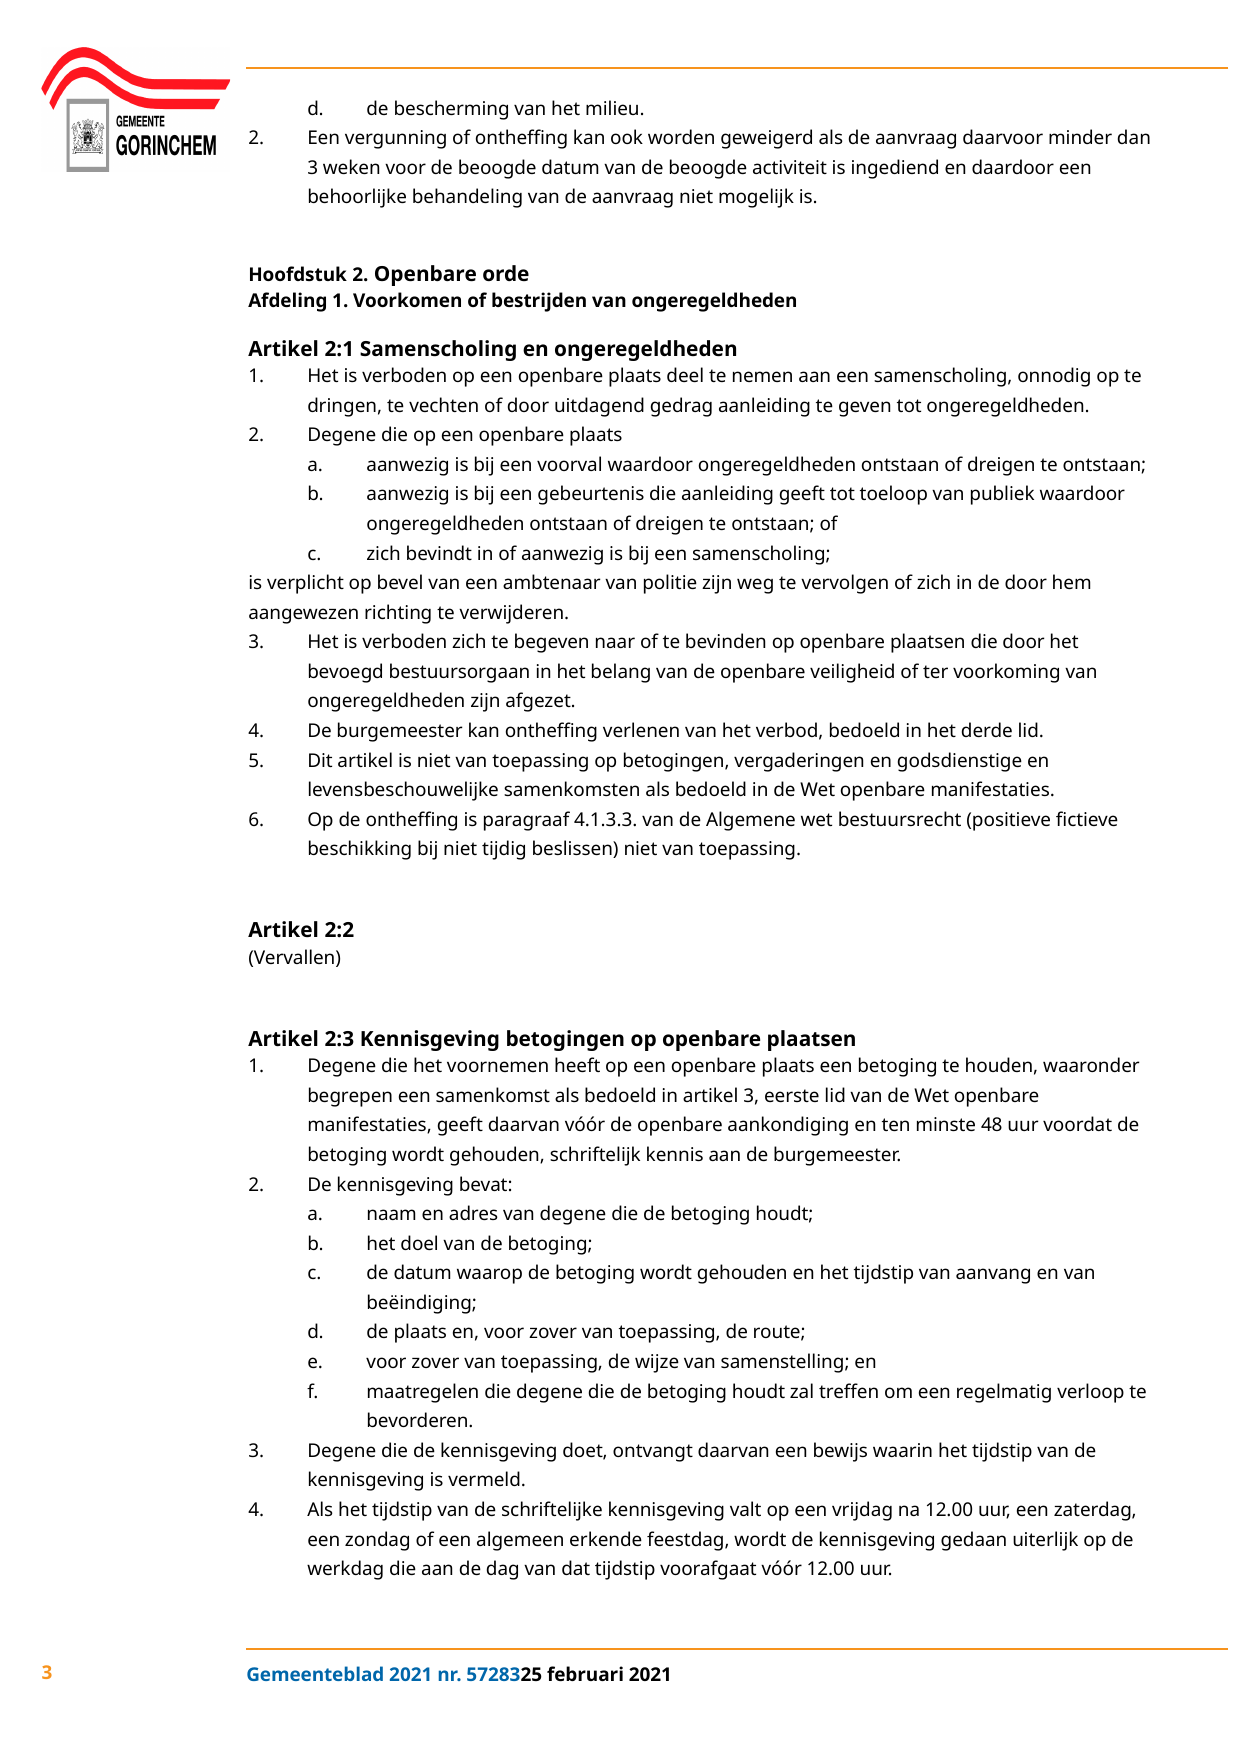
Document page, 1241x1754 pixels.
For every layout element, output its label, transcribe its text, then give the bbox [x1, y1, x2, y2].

text Artikel 2:3 Kennisgeving betogingen op openbare plaatsen [248, 1024, 1152, 1052]
list maatregelen die degene die de betoging houdt zal treffen om een regelmatig verloop te bevorderen. [307, 1378, 1152, 1433]
list De burgemeester kan ontheffing verlenen van het verbod, bedoeld in het derde lid. [248, 717, 1152, 743]
text Hoofdstuk 2. Openbare orde [248, 259, 1152, 287]
list naam en adres van degene die de betoging houdt; [307, 1200, 1152, 1226]
list de plaats en, voor zover van toepassing, de route; [307, 1319, 1152, 1344]
list voor zover van toepassing, de wijze van samenstelling; en [307, 1348, 1152, 1374]
text Afdeling 1. Voorkomen of bestrijden van ongeregeldheden [248, 287, 1152, 313]
picture [41, 47, 231, 172]
list Het is verboden op een openbare plaats deel te nemen aan een samenscholing, onnodig op te dringen, te vechten of door uitdagend gedrag aanleiding te geven tot ongeregeldheden. [248, 362, 1152, 417]
list de bescherming van het milieu. [307, 95, 1152, 121]
list Een vergunning of ontheffing kan ook worden geweigerd als de aanvraag daarvoor minder dan 3 weken voor de beoogde datum van de beoogde activiteit is ingediend en daardoor een behoorlijke behandeling van de aanvraag niet mogelijk is. [248, 124, 1152, 209]
list aanwezig is bij een voorval waardoor ongeregeldheden ontstaan of dreigen te ontstaan; [307, 451, 1152, 477]
list de datum waarop de betoging wordt gehouden en het tijdstip van aanvang en van beëindiging; [307, 1259, 1152, 1315]
list Degene die de kennisgeving doet, ontvangt daarvan een bewijs waarin het tijdstip van de kennisgeving is vermeld. [248, 1437, 1152, 1492]
list Degene die op een openbare plaats [248, 421, 1152, 447]
list Het is verboden zich te begeven naar of te bevinden op openbare plaatsen die door het bevoegd bestuursorgaan in het belang van de openbare veiligheid of ter voorkoming van ongeregeldheden zijn afgezet. [248, 628, 1152, 713]
list aanwezig is bij een gebeurtenis die aanleiding geeft tot toeloop van publiek waardoor ongeregeldheden ontstaan of dreigen te ontstaan; of [307, 481, 1152, 536]
list zich bevindt in of aanwezig is bij een samenscholing; [307, 540, 1152, 565]
list Als het tijdstip van de schriftelijke kennisgeving valt op een vrijdag na 12.00 uur, een zaterdag, een zondag of een algemeen erkende feestdag, wordt de kennisgeving gedaan uiterlijk op de werkdag die aan de dag van dat tijdstip voorafgaat vóór 12.00 uur. [248, 1496, 1152, 1581]
list het doel van de betoging; [307, 1230, 1152, 1256]
list Degene die het voornemen heeft op een openbare plaats een betoging te houden, waaronder begrepen een samenkomst als bedoeld in artikel 3, eerste lid van de Wet openbare manifestaties, geeft daarvan vóór de openbare aankondiging en ten minste 48 uur voordat de betoging wordt gehouden, schriftelijk kennis aan de burgemeester. [248, 1052, 1152, 1167]
text Artikel 2:2 [248, 916, 1152, 944]
list Dit artikel is niet van toepassing op betogingen, vergaderingen en godsdienstige en levensbeschouwelijke samenkomsten als bedoeld in de Wet openbare manifestaties. [248, 747, 1152, 802]
list Op de ontheffing is paragraaf 4.1.3.3. van de Algemene wet bestuursrecht (positieve fictieve beschikking bij niet tijdig beslissen) niet van toepassing. [248, 806, 1152, 861]
list De kennisgeving bevat: [248, 1171, 1152, 1196]
text is verplicht op bevel van een ambtenaar van politie zijn weg te vervolgen of zich in de door hem aangewezen richting te verwijderen. [248, 569, 1152, 624]
text Artikel 2:1 Samenscholing en ongeregeldheden [248, 334, 1152, 362]
text (Vervallen) [248, 944, 1152, 970]
